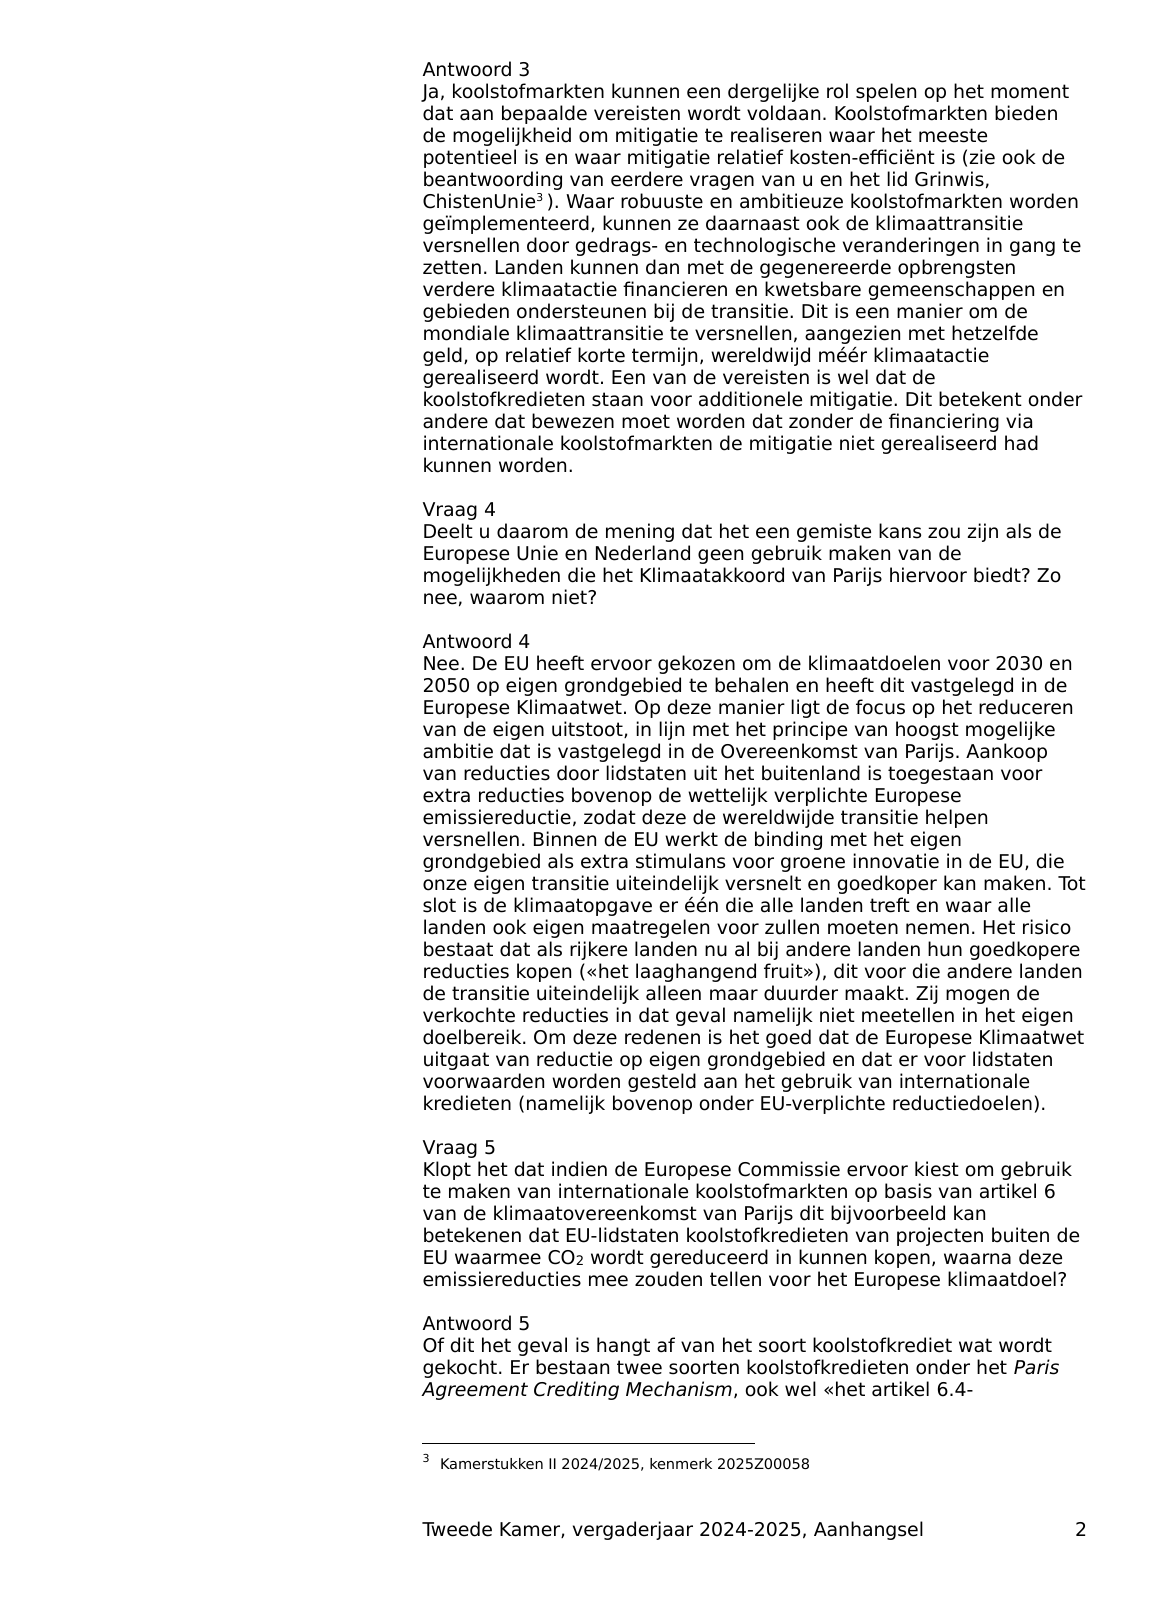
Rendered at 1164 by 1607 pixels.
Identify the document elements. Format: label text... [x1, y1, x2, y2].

text Antwoord 5 [422, 1313, 1087, 1335]
text Vraag 5 [422, 1137, 1087, 1159]
text Antwoord 3 [422, 59, 1087, 81]
text Nee. De EU heeft ervoor gekozen om de klimaatdoelen voor 2030 en 2050 op eigen grondgebied te behalen en heeft dit vastgelegd in de Europese Klimaatwet. Op deze manier ligt de focus op het reduceren van de eigen uitstoot, in lijn met het principe van hoogst mogelijke ambitie dat is vastgelegd in de Overeenkomst van Parijs. Aankoop van reducties door lidstaten uit het buitenland is toegestaan voor extra reducties bovenop de wettelijk verplichte Europese emissiereductie, zodat deze de wereldwijde transitie helpen versnellen. Binnen de EU werkt de binding met het eigen grondgebied als extra stimulans voor groene innovatie in de EU, die onze eigen transitie uiteindelijk versnelt en goedkoper kan maken. Tot slot is de klimaatopgave er één die alle landen treft en waar alle landen ook eigen maatregelen voor zullen moeten nemen. Het risico bestaat dat als rijkere landen nu al bij andere landen hun goedkopere reducties kopen («het laaghangend fruit»), dit voor die andere landen de transitie uiteindelijk alleen maar duurder maakt. Zij mogen de verkochte reducties in dat geval namelijk niet meetellen in het eigen doelbereik. Om deze redenen is het goed dat de Europese Klimaatwet uitgaat van reductie op eigen grondgebied en dat er voor lidstaten voorwaarden worden gesteld aan het gebruik van internationale kredieten (namelijk bovenop onder EU-verplichte reductiedoelen). [422, 653, 1087, 1114]
text Antwoord 4 [422, 631, 1087, 653]
text Vraag 4 [422, 499, 1087, 521]
text Ja, koolstofmarkten kunnen een dergelijke rol spelen op het moment dat aan bepaalde vereisten wordt voldaan. Koolstofmarkten bieden de mogelijkheid om mitigatie te realiseren waar het meeste potentieel is en waar mitigatie relatief kosten-efficiënt is (zie ook de beantwoording van eerdere vragen van u en het lid Grinwis, ChistenUnie). Waar robuuste en ambitieuze koolstofmarkten worden geïmplementeerd, kunnen ze daarnaast ook de klimaattransitie versnellen door gedrags- en technologische veranderingen in gang te zetten. Landen kunnen dan met de gegenereerde opbrengsten verdere klimaatactie financieren en kwetsbare gemeenschappen en gebieden ondersteunen bij de transitie. Dit is een manier om de mondiale klimaattransitie te versnellen, aangezien met hetzelfde geld, op relatief korte termijn, wereldwijd méér klimaatactie gerealiseerd wordt. Een van de vereisten is wel dat de koolstofkredieten staan voor additionele mitigatie. Dit betekent onder andere dat bewezen moet worden dat zonder de financiering via internationale koolstofmarkten de mitigatie niet gerealiseerd had kunnen worden. [422, 81, 1087, 477]
text Deelt u daarom de mening dat het een gemiste kans zou zijn als de Europese Unie en Nederland geen gebruik maken van de mogelijkheden die het Klimaatakkoord van Parijs hiervoor biedt? Zo nee, waarom niet? [422, 521, 1087, 609]
text Of dit het geval is hangt af van het soort koolstofkrediet wat wordt gekocht. Er bestaan twee soorten koolstofkredieten onder het Paris Agreement Crediting Mechanism, ook wel «het artikel 6.4- [422, 1335, 1087, 1401]
text Kamerstukken II 2024/2025, kenmerk 2025Z00058 [422, 1452, 1087, 1474]
text Klopt het dat indien de Europese Commissie ervoor kiest om gebruik te maken van internationale koolstofmarkten op basis van artikel 6 van de klimaatovereenkomst van Parijs dit bijvoorbeeld kan betekenen dat EU-lidstaten koolstofkredieten van projecten buiten de EU waarmee CO2 wordt gereduceerd in kunnen kopen, waarna deze emissiereducties mee zouden tellen voor het Europese klimaatdoel? [422, 1159, 1087, 1291]
